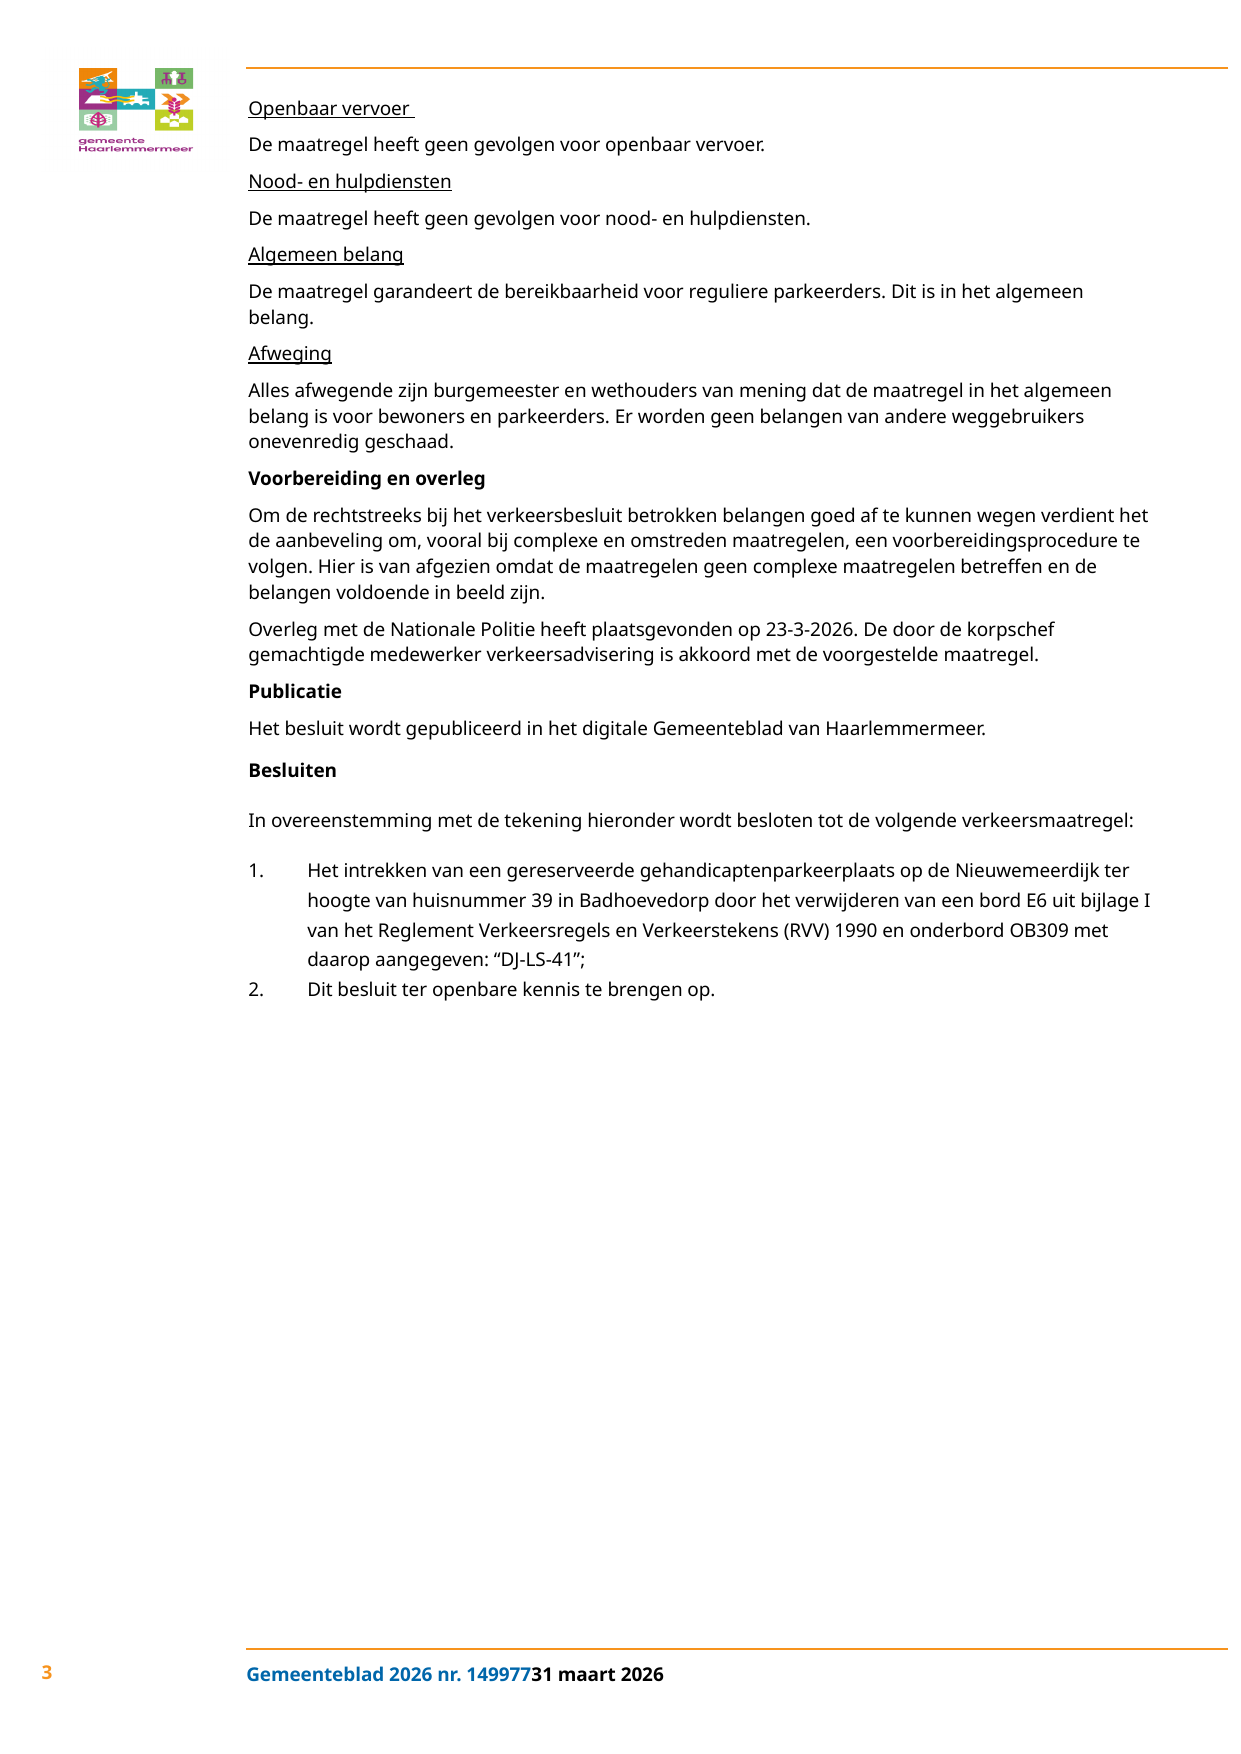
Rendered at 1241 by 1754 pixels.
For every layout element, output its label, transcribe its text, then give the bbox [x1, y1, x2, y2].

picture [41, 47, 231, 172]
text In overeenstemming met de tekening hieronder wordt besloten tot de volgende verkeersmaatregel: [248, 807, 1152, 833]
text Besluiten [248, 757, 1152, 783]
text Afweging [248, 341, 1152, 366]
text Voorbereiding en overleg [248, 465, 1152, 491]
list Dit besluit ter openbare kennis te brengen op.­ [248, 976, 1152, 1002]
list Het intrekken van een gereserveerde gehandicaptenparkeerplaats op de Nieuwemeerdijk ter hoogte van huisnummer 39 in Badhoevedorp door het verwijderen van een bord E6 uit bijlage I van het Reglement Verkeersregels en Verkeerstekens (RVV) 1990 en onderbord OB309 met daarop aangegeven: “DJ-LS-41”; [248, 858, 1152, 972]
text De maatregel heeft geen gevolgen voor nood- en hulpdiensten. [248, 205, 1152, 231]
text Overleg met de Nationale Politie heeft plaatsgevonden op 23-3-2026. De door de korpschef gemachtigde medewerker verkeersadvisering is akkoord met de voorgestelde maatregel. [248, 616, 1152, 667]
text Openbaar vervoer [248, 95, 1152, 121]
text Algemeen belang [248, 241, 1152, 267]
text Alles afwegende zijn burgemeester en wethouders van mening dat de maatregel in het algemeen belang is voor bewoners en parkeerders. Er worden geen belangen van andere weggebruikers onevenredig geschaad. [248, 377, 1152, 454]
text De maatregel heeft geen gevolgen voor openbaar vervoer. [248, 131, 1152, 157]
text Om de rechtstreeks bij het verkeersbesluit betrokken belangen goed af te kunnen wegen verdient het de aanbeveling om, vooral bij complexe en omstreden maatregelen, een voorbereidingsprocedure te volgen. Hier is van afgezien omdat de maatregelen geen complexe maatregelen betreffen en de belangen voldoende in beeld zijn. [248, 502, 1152, 605]
text Nood- en hulpdiensten [248, 168, 1152, 194]
text Publicatie [248, 678, 1152, 704]
text De maatregel garandeert de bereikbaarheid voor reguliere parkeerders. Dit is in het algemeen belang. [248, 278, 1152, 329]
text Het besluit wordt gepubliceerd in het digitale Gemeenteblad van Haarlemmermeer. [248, 715, 1152, 741]
